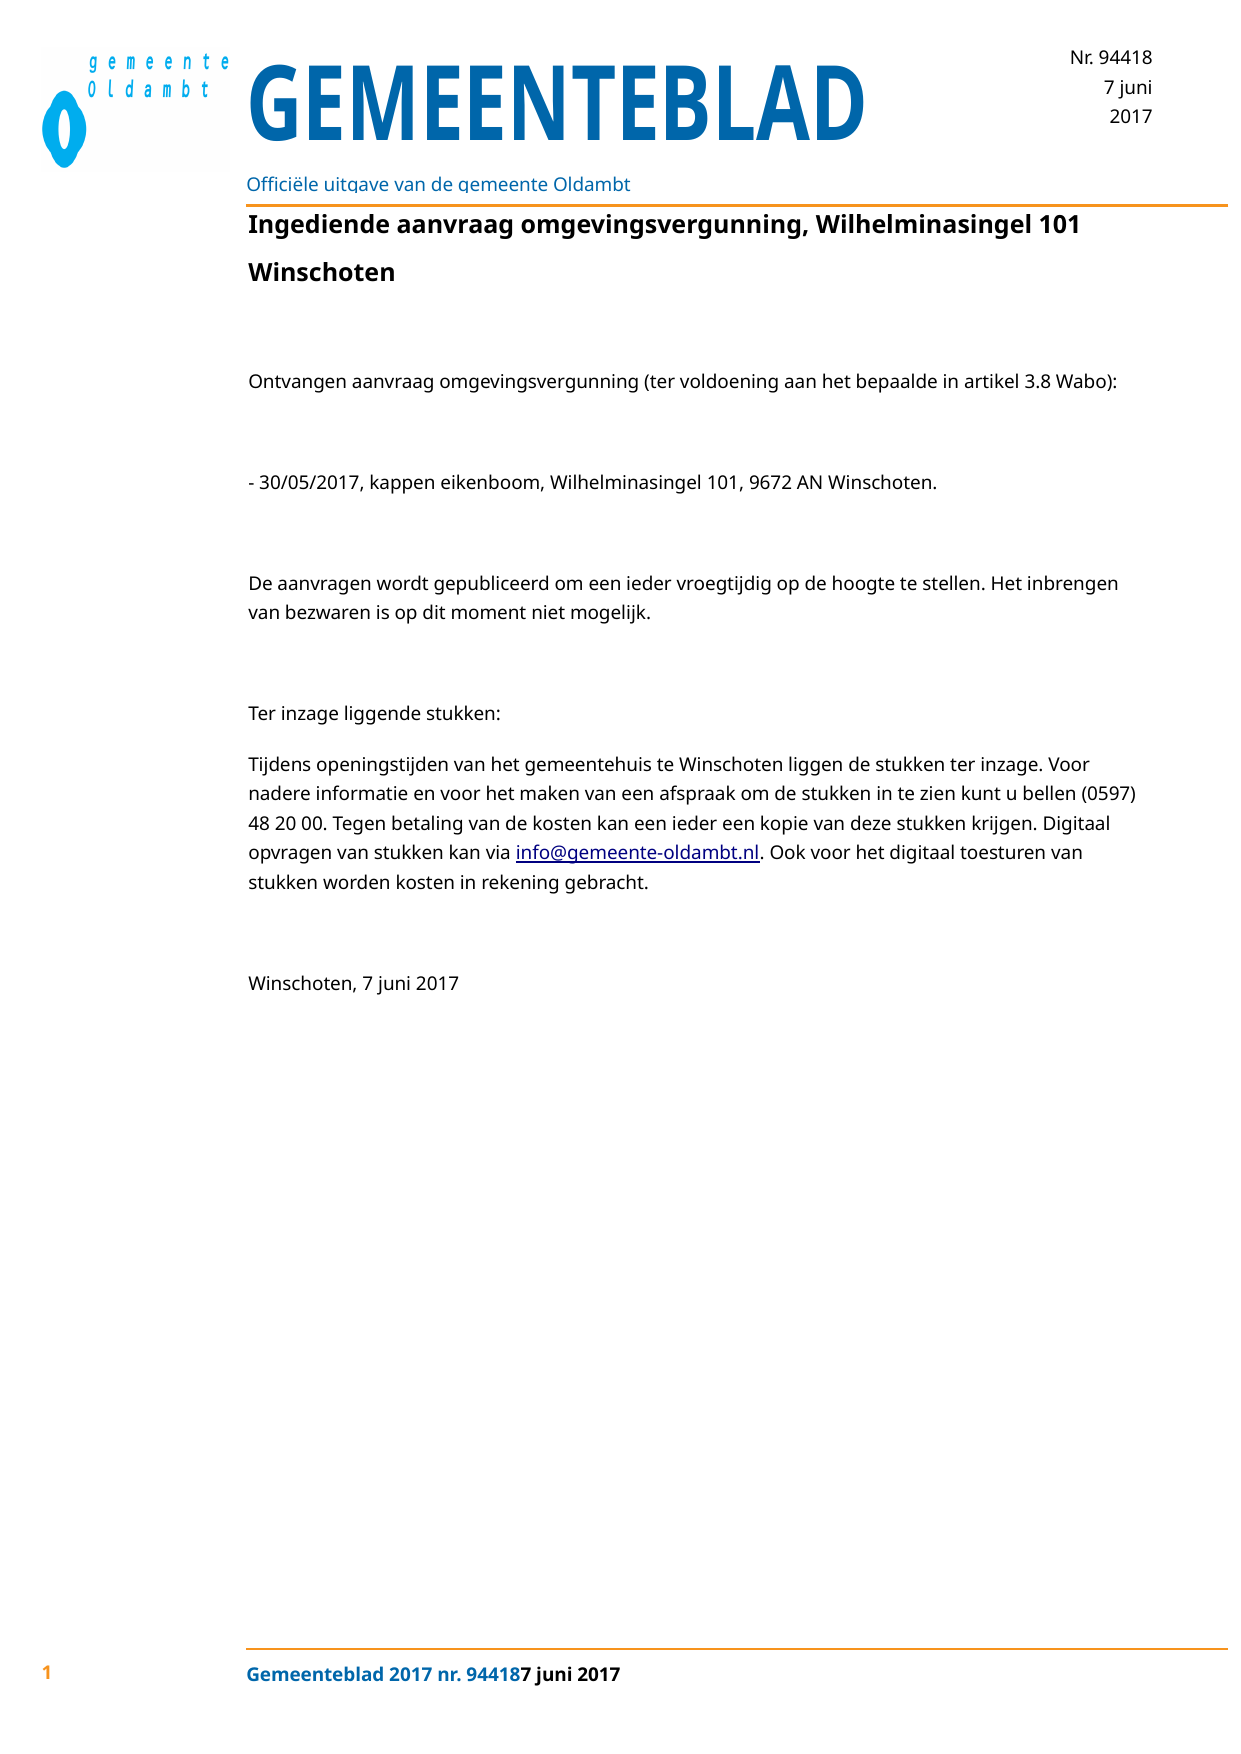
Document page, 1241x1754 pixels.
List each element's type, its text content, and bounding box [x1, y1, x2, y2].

text Tijdens openingstijden van het gemeentehuis te Winschoten liggen de stukken ter inzage. Voor nadere informatie en voor het maken van een afspraak om de stukken in te zien kunt u bellen (0597) 48 20 00. Tegen betaling van de kosten kan een ieder een kopie van deze stukken krijgen. Digitaal opvragen van stukken kan via info@gemeente-oldambt.nl. Ook voor het digitaal toesturen van stukken worden kosten in rekening gebracht. [248, 751, 1152, 895]
text Ingediende aanvraag omgevingsvergunning, Wilhelminasingel 101 Winschoten [248, 207, 1152, 288]
text - 30/05/2017, kappen eikenboom, Wilhelminasingel 101, 9672 AN Winschoten. [248, 469, 1152, 495]
text Winschoten, 7 juni 2017 [248, 970, 1152, 996]
text Ontvangen aanvraag omgevingsvergunning (ter voldoening aan het bepaalde in artikel 3.8 Wabo): [248, 368, 1152, 394]
text De aanvragen wordt gepubliceerd om een ieder vroegtijdig op de hoogte te stellen. Het inbrengen van bezwaren is op dit moment niet mogelijk. [248, 570, 1152, 625]
text Ter inzage liggende stukken: [248, 700, 1152, 726]
picture [41, 47, 231, 172]
